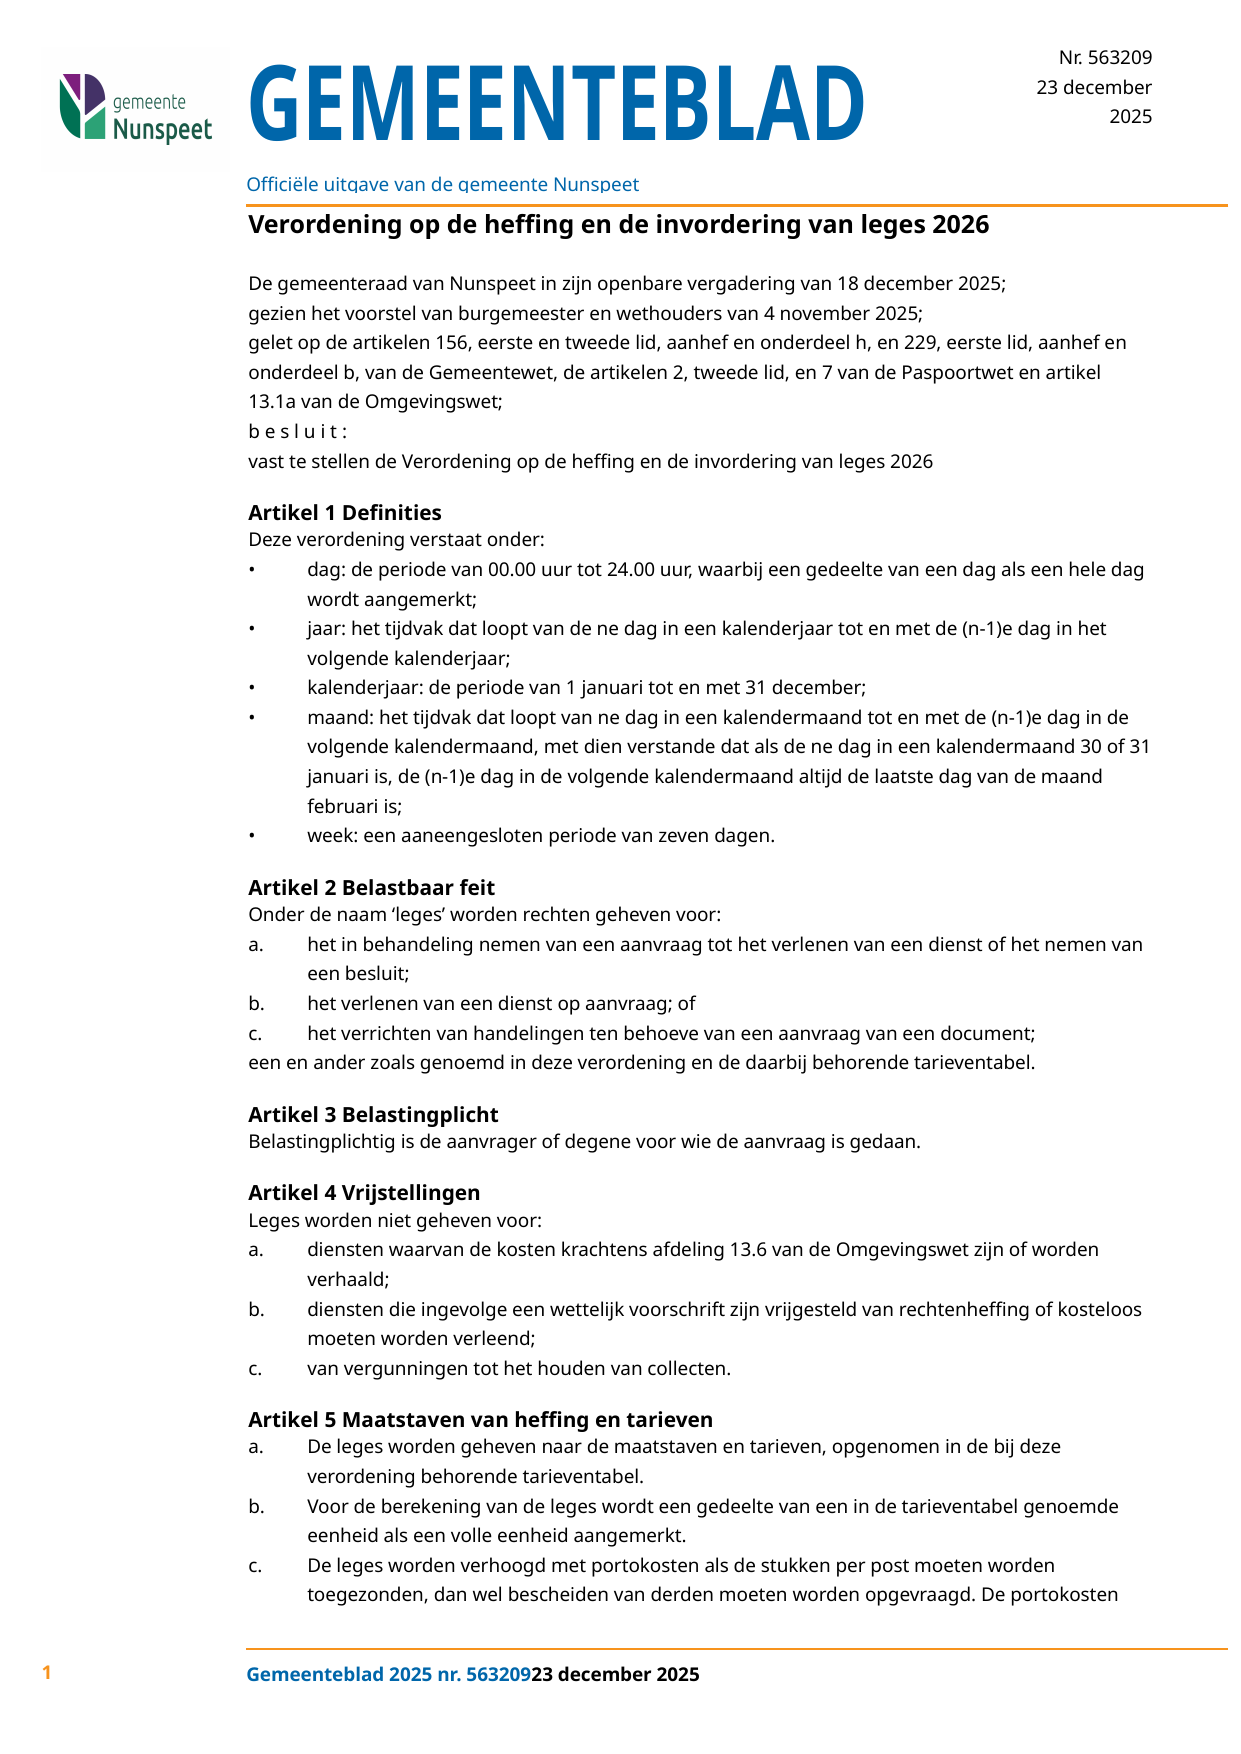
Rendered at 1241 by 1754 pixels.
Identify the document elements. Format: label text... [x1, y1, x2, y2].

list jaar: het tijdvak dat loopt van de ne dag in een kalenderjaar tot en met de (n-1)e dag in het volgende kalenderjaar; [248, 615, 1152, 671]
list het verrichten van handelingen ten behoeve van een aanvraag van een document; [248, 1020, 1152, 1045]
list kalenderjaar: de periode van 1 januari tot en met 31 december; [248, 674, 1152, 700]
text b e s l u i t : [248, 418, 1152, 444]
text Verordening op de heffing en de invordering van leges 2026 [248, 207, 1152, 241]
list week: een aaneengesloten periode van zeven dagen. [248, 822, 1152, 848]
list van vergunningen tot het houden van collecten. [248, 1355, 1152, 1381]
list Voor de berekening van de leges wordt een gedeelte van een in de tarieventabel genoemde eenheid als een volle eenheid aangemerkt. [248, 1493, 1152, 1548]
list diensten waarvan de kosten krachtens afdeling 13.6 van de Omgevingswet zijn of worden verhaald; [248, 1237, 1152, 1292]
text Artikel 1 Definities [248, 498, 1152, 527]
picture [41, 47, 231, 172]
text Leges worden niet geheven voor: [248, 1207, 1152, 1233]
list het verlenen van een dienst op aanvraag; of [248, 990, 1152, 1016]
text gezien het voorstel van burgemeester en wethouders van 4 november 2025; [248, 300, 1152, 326]
text Artikel 5 Maatstaven van heffing en tarieven [248, 1405, 1152, 1434]
list diensten die ingevolge een wettelijk voorschrift zijn vrijgesteld van rechtenheffing of kosteloos moeten worden verleend; [248, 1296, 1152, 1351]
text Deze verordening verstaat onder: [248, 527, 1152, 552]
text Onder de naam ‘leges’ worden rechten geheven voor: [248, 901, 1152, 927]
list De leges worden verhoogd met portokosten als de stukken per post moeten worden toegezonden, dan wel bescheiden van derden moeten worden opgevraagd. De portokosten [248, 1552, 1152, 1607]
list het in behandeling nemen van een aanvraag tot het verlenen van een dienst of het nemen van een besluit; [248, 931, 1152, 986]
text gelet op de artikelen 156, eerste en tweede lid, aanhef en onderdeel h, en 229, eerste lid, aanhef en onderdeel b, van de Gemeentewet, de artikelen 2, tweede lid, en 7 van de Paspoortwet en artikel 13.1a van de Omgevingswet; [248, 329, 1152, 414]
text Artikel 2 Belastbaar feit [248, 873, 1152, 901]
text vast te stellen de Verordening op de heffing en de invordering van leges 2026 [248, 448, 1152, 473]
text een en ander zoals genoemd in deze verordening en de daarbij behorende tarieventabel. [248, 1049, 1152, 1075]
text Belastingplichtig is de aanvrager of degene voor wie de aanvraag is gedaan. [248, 1128, 1152, 1154]
text Artikel 3 Belastingplicht [248, 1100, 1152, 1128]
text Artikel 4 Vrijstellingen [248, 1178, 1152, 1207]
list dag: de periode van 00.00 uur tot 24.00 uur, waarbij een gedeelte van een dag als een hele dag wordt aangemerkt; [248, 556, 1152, 612]
list De leges worden geheven naar de maatstaven en tarieven, opgenomen in de bij deze verordening behorende tarieventabel. [248, 1434, 1152, 1489]
list maand: het tijdvak dat loopt van ne dag in een kalendermaand tot en met de (n-1)e dag in de volgende kalendermaand, met dien verstande dat als de ne dag in een kalendermaand 30 of 31 januari is, de (n-1)e dag in de volgende kalendermaand altijd de laatste dag van de maand februari is; [248, 704, 1152, 819]
text De gemeenteraad van Nunspeet in zijn openbare vergadering van 18 december 2025; [248, 270, 1152, 296]
